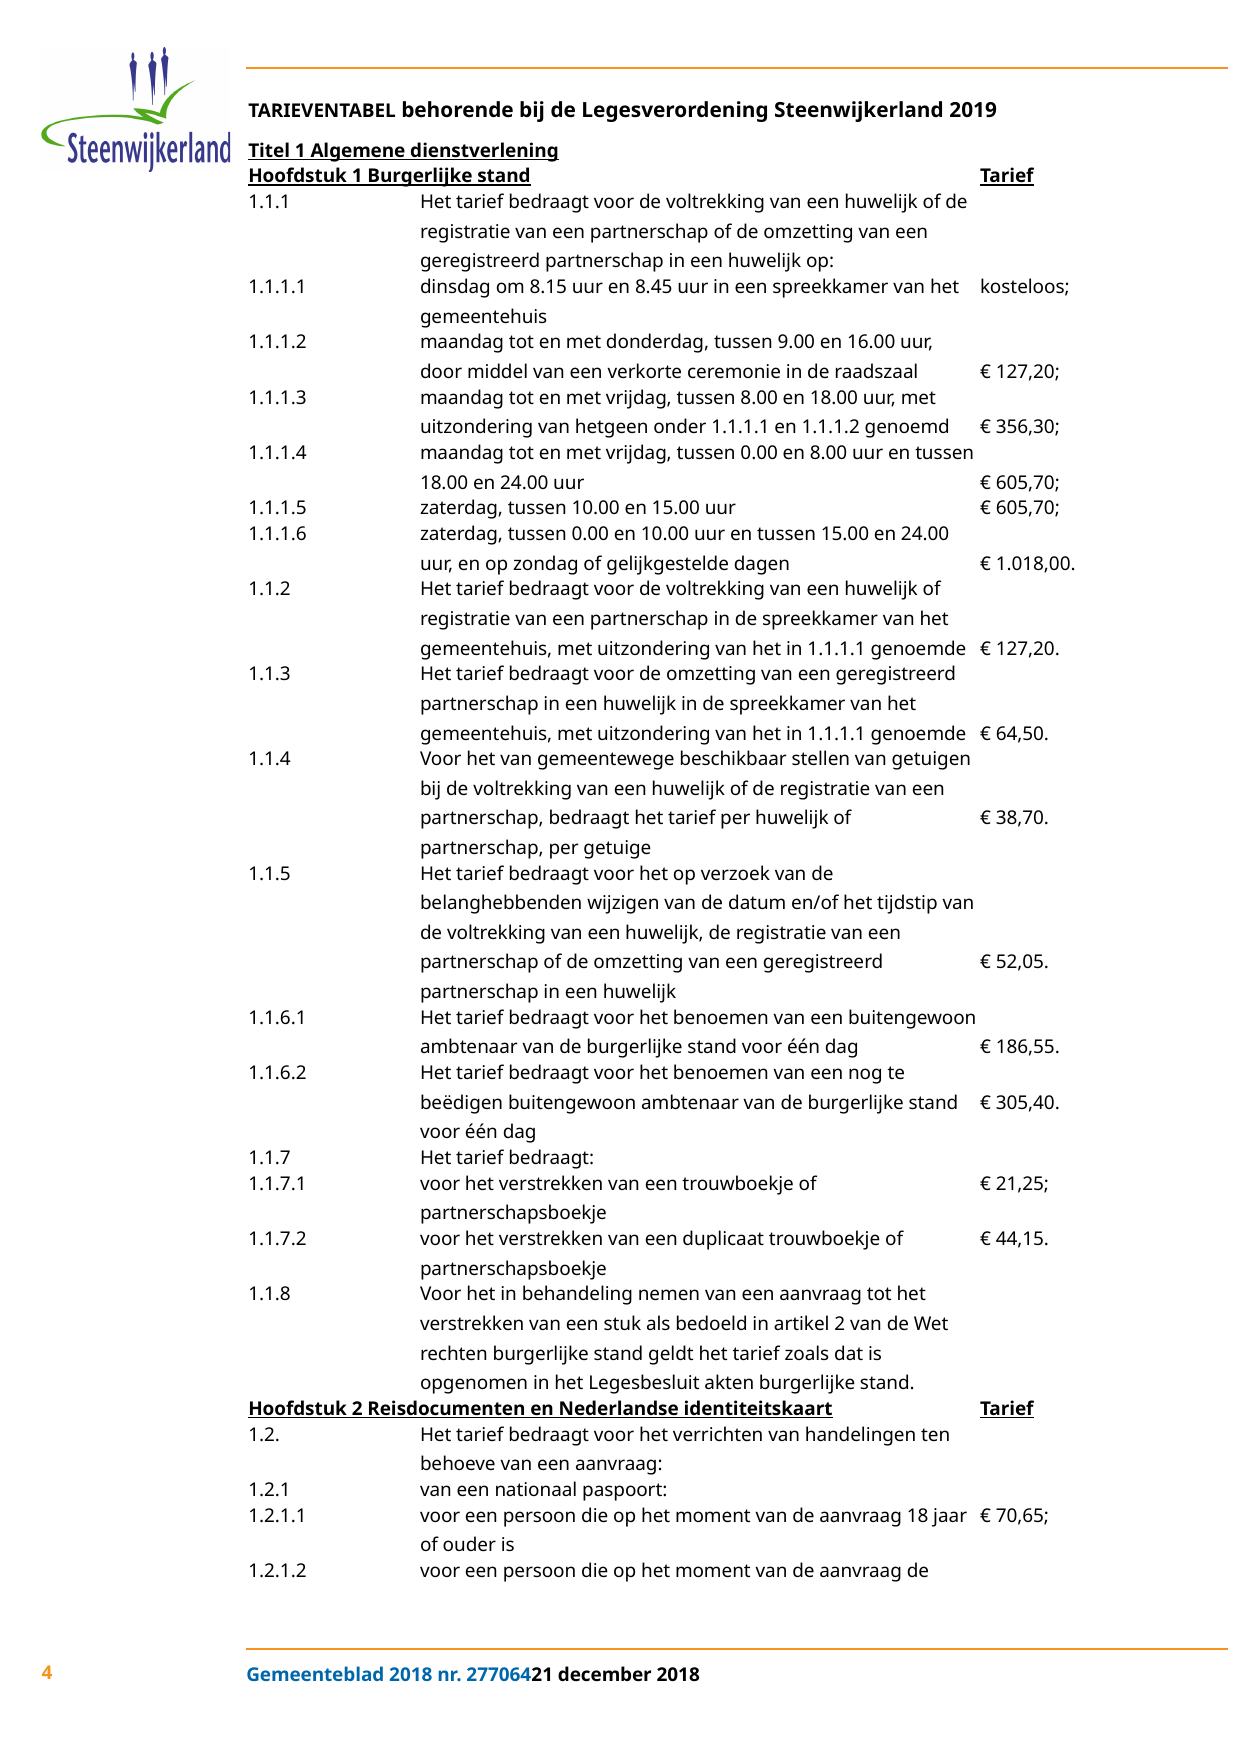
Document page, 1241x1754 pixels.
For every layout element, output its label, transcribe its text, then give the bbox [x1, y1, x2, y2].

table_cell € 605,70; [980, 439, 1152, 494]
table_cell € 64,50. [980, 661, 1152, 745]
table_cell voor een persoon die op het moment van de aanvraag 18 jaar of ouder is [420, 1502, 980, 1557]
table_cell [980, 1281, 1152, 1395]
table_cell 1.1.1.4 [248, 439, 420, 494]
table_cell 1.1.1.2 [248, 329, 420, 384]
table_cell 1.1.3 [248, 661, 420, 745]
table_cell Tarief [980, 1395, 1152, 1421]
table_cell zaterdag, tussen 10.00 en 15.00 uur [420, 495, 980, 520]
table_header Tarief [980, 163, 1152, 188]
table_cell [980, 1476, 1152, 1502]
table_cell € 21,25; [980, 1170, 1152, 1225]
table_cell Het tarief bedraagt voor het benoemen van een buitengewoon ambtenaar van de burgerlijke stand voor één dag [420, 1004, 980, 1059]
table_cell € 127,20. [980, 576, 1152, 661]
table_cell [980, 189, 1152, 273]
table_cell Het tarief bedraagt: [420, 1144, 980, 1170]
table_cell Het tarief bedraagt voor de voltrekking van een huwelijk of de registratie van een partnerschap of de omzetting van een geregistreerd partnerschap in een huwelijk op: [420, 189, 980, 273]
table_cell € 605,70; [980, 495, 1152, 520]
table_cell [980, 1557, 1152, 1583]
table_cell 1.2.1.1 [248, 1502, 420, 1557]
table_cell € 44,15. [980, 1225, 1152, 1281]
table_cell [980, 1421, 1152, 1476]
table_cell € 1.018,00. [980, 520, 1152, 576]
table_cell € 70,65; [980, 1502, 1152, 1557]
table_header Hoofdstuk 1 Burgerlijke stand [248, 163, 980, 188]
table_cell dinsdag om 8.15 uur en 8.45 uur in een spreekkamer van het gemeentehuis [420, 273, 980, 329]
table_cell 1.1.8 [248, 1281, 420, 1395]
table_cell € 186,55. [980, 1004, 1152, 1059]
table_cell Het tarief bedraagt voor het op verzoek van de belanghebbenden wijzigen van de datum en/of het tijdstip van de voltrekking van een huwelijk, de registratie van een partnerschap of de omzetting van een geregistreerd partnerschap in een huwelijk [420, 860, 980, 1004]
table_cell 1.1.1.1 [248, 273, 420, 329]
table_cell 1.1.1 [248, 189, 420, 273]
table_cell € 52,05. [980, 860, 1152, 1004]
table_cell 1.1.6.2 [248, 1059, 420, 1144]
table_cell voor het verstrekken van een duplicaat trouwboekje of partnerschapsboekje [420, 1225, 980, 1281]
table_cell Hoofdstuk 2 Reisdocumenten en Nederlandse identiteitskaart [248, 1395, 980, 1421]
table_cell Het tarief bedraagt voor de omzetting van een geregistreerd partnerschap in een huwelijk in de spreekkamer van het gemeentehuis, met uitzondering van het in 1.1.1.1 genoemde [420, 661, 980, 745]
table_cell € 356,30; [980, 384, 1152, 439]
table_cell 1.1.7.2 [248, 1225, 420, 1281]
table_cell € 305,40. [980, 1059, 1152, 1144]
table_cell 1.1.6.1 [248, 1004, 420, 1059]
table_cell 1.1.1.3 [248, 384, 420, 439]
table_cell zaterdag, tussen 0.00 en 10.00 uur en tussen 15.00 en 24.00 uur, en op zondag of gelijkgestelde dagen [420, 520, 980, 576]
table_cell Voor het van gemeentewege beschikbaar stellen van getuigen bij de voltrekking van een huwelijk of de registratie van een partnerschap, bedraagt het tarief per huwelijk of partnerschap, per getuige [420, 745, 980, 860]
table_cell voor een persoon die op het moment van de aanvraag de [420, 1557, 980, 1583]
table_cell 1.1.4 [248, 745, 420, 860]
table_cell voor het verstrekken van een trouwboekje of partnerschapsboekje [420, 1170, 980, 1225]
picture [41, 47, 231, 172]
table_cell € 127,20; [980, 329, 1152, 384]
table_cell 1.2.1 [248, 1476, 420, 1502]
text Titel 1 Algemene dienstverlening [248, 137, 1152, 163]
table_cell maandag tot en met donderdag, tussen 9.00 en 16.00 uur, door middel van een verkorte ceremonie in de raadszaal [420, 329, 980, 384]
table_cell [980, 1144, 1152, 1170]
table_cell 1.1.5 [248, 860, 420, 1004]
table_cell maandag tot en met vrijdag, tussen 8.00 en 18.00 uur, met uitzondering van hetgeen onder 1.1.1.1 en 1.1.1.2 genoemd [420, 384, 980, 439]
table_cell 1.2. [248, 1421, 420, 1476]
table_cell maandag tot en met vrijdag, tussen 0.00 en 8.00 uur en tussen 18.00 en 24.00 uur [420, 439, 980, 494]
table_cell 1.1.1.5 [248, 495, 420, 520]
table_cell 1.2.1.2 [248, 1557, 420, 1583]
table_cell Het tarief bedraagt voor de voltrekking van een huwelijk of registratie van een partnerschap in de spreekkamer van het gemeentehuis, met uitzondering van het in 1.1.1.1 genoemde [420, 576, 980, 661]
table_cell 1.1.7.1 [248, 1170, 420, 1225]
table_cell van een nationaal paspoort: [420, 1476, 980, 1502]
table_cell 1.1.2 [248, 576, 420, 661]
table_cell 1.1.7 [248, 1144, 420, 1170]
table_cell € 38,70. [980, 745, 1152, 860]
table_cell 1.1.1.6 [248, 520, 420, 576]
text TARIEVENTABEL behorende bij de Legesverordening Steenwijkerland 2019 [248, 95, 1152, 123]
table_cell Het tarief bedraagt voor het verrichten van handelingen ten behoeve van een aanvraag: [420, 1421, 980, 1476]
table_cell Het tarief bedraagt voor het benoemen van een nog te beëdigen buitengewoon ambtenaar van de burgerlijke stand voor één dag [420, 1059, 980, 1144]
table_cell kosteloos; [980, 273, 1152, 329]
table_cell Voor het in behandeling nemen van een aanvraag tot het verstrekken van een stuk als bedoeld in artikel 2 van de Wet rechten burgerlijke stand geldt het tarief zoals dat is opgenomen in het Legesbesluit akten burgerlijke stand. [420, 1281, 980, 1395]
